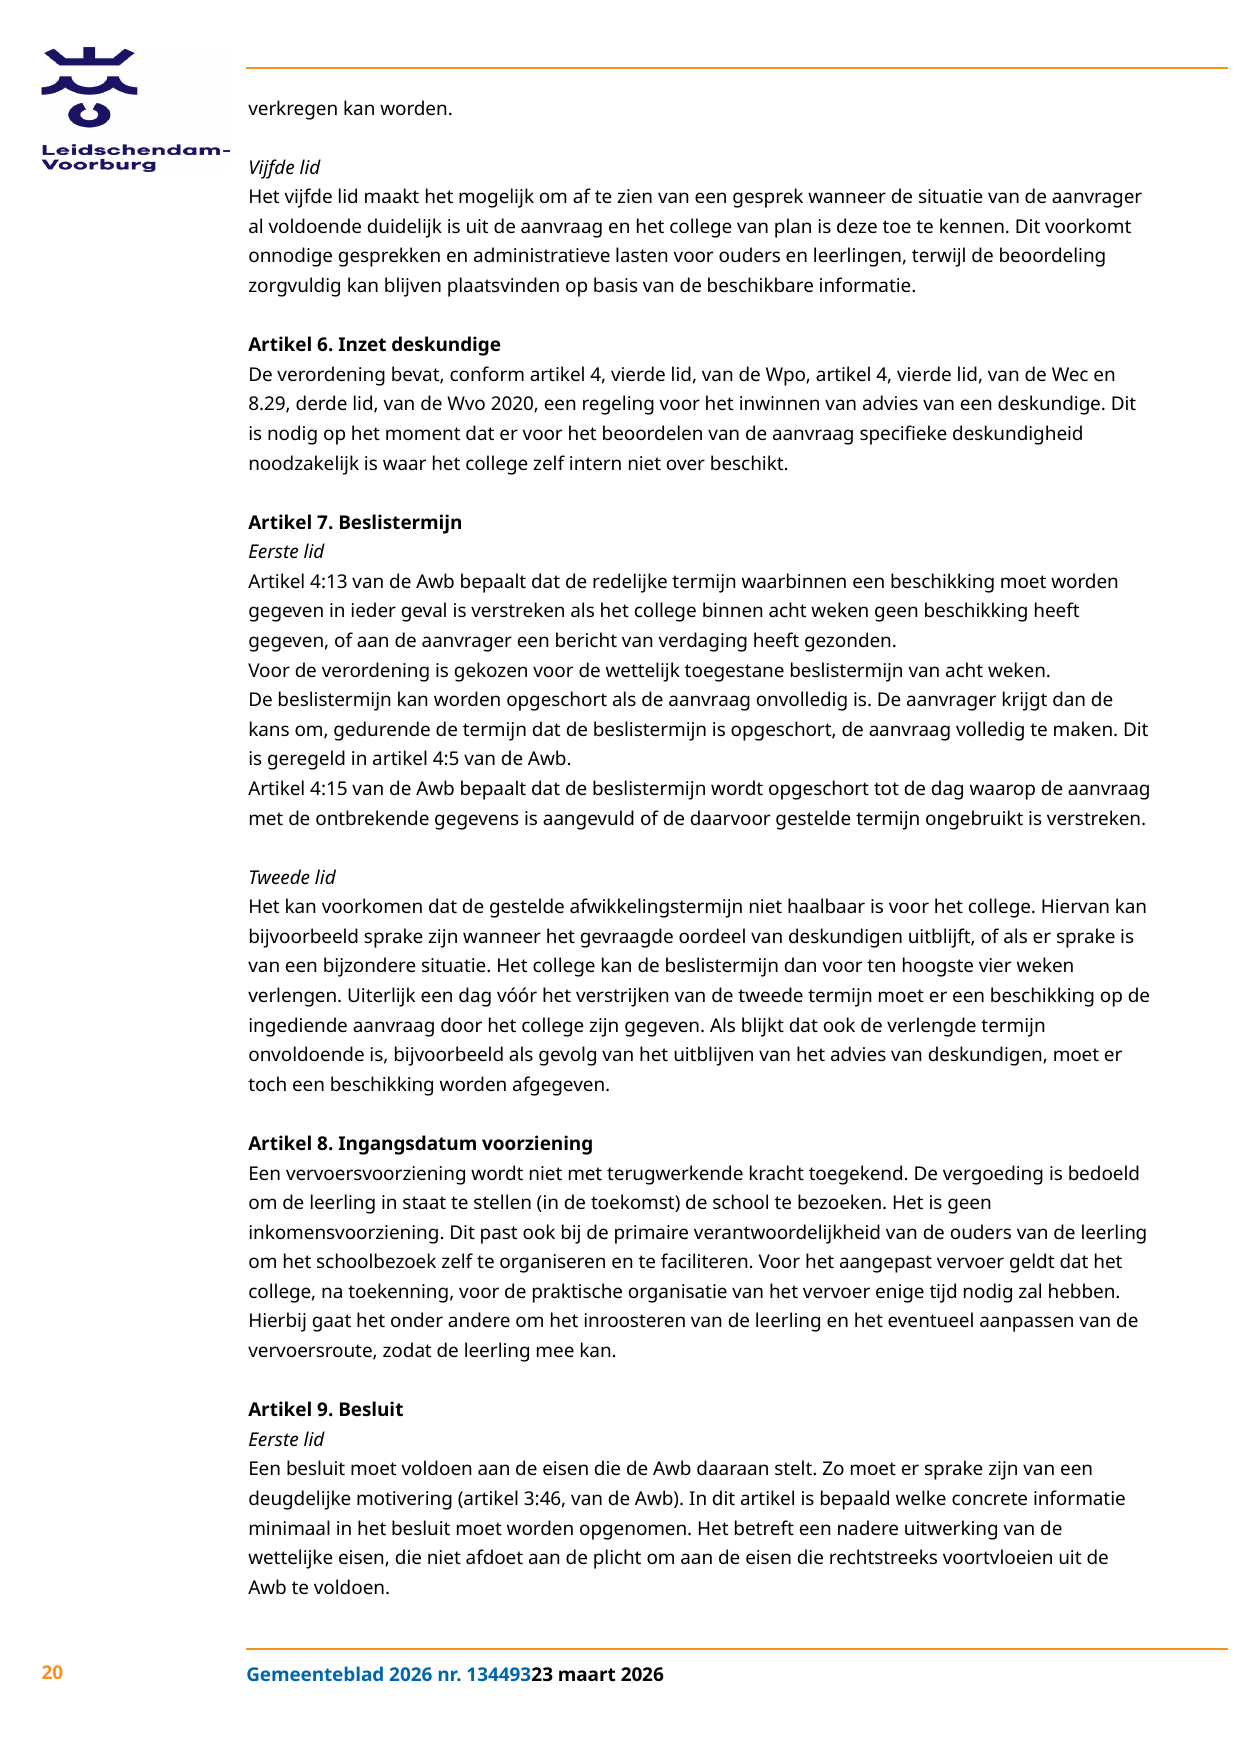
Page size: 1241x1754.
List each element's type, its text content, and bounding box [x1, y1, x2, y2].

text De beslistermijn kan worden opgeschort als de aanvraag onvolledig is. De aanvrager krijgt dan de kans om, gedurende de termijn dat de beslistermijn is opgeschort, de aanvraag volledig te maken. Dit is geregeld in artikel 4:5 van de Awb. [248, 686, 1152, 771]
text Het vijfde lid maakt het mogelijk om af te zien van een gesprek wanneer de situatie van de aanvrager al voldoende duidelijk is uit de aanvraag en het college van plan is deze toe te kennen. Dit voorkomt onnodige gesprekken en administratieve lasten voor ouders en leerlingen, terwijl de beoordeling zorgvuldig kan blijven plaatsvinden op basis van de beschikbare informatie. [248, 183, 1152, 298]
text Een vervoersvoorziening wordt niet met terugwerkende kracht toegekend. De vergoeding is bedoeld om de leerling in staat te stellen (in de toekomst) de school te bezoeken. Het is geen inkomensvoorziening. Dit past ook bij de primaire verantwoordelijkheid van de ouders van de leerling om het schoolbezoek zelf te organiseren en te faciliteren. Voor het aangepast vervoer geldt dat het college, na toekenning, voor de praktische organisatie van het vervoer enige tijd nodig zal hebben. Hierbij gaat het onder andere om het inroosteren van de leerling en het eventueel aanpassen van de vervoersroute, zodat de leerling mee kan. [248, 1160, 1152, 1363]
text Artikel 4:13 van de Awb bepaalt dat de redelijke termijn waarbinnen een beschikking moet worden gegeven in ieder geval is verstreken als het college binnen acht weken geen beschikking heeft gegeven, of aan de aanvrager een bericht van verdaging heeft gezonden. [248, 568, 1152, 653]
text verkregen kan worden. [248, 95, 1152, 121]
text Voor de verordening is gekozen voor de wettelijk toegestane beslistermijn van acht weken. [248, 657, 1152, 683]
text Vijfde lid [248, 154, 1152, 180]
text Een besluit moet voldoen aan de eisen die de Awb daaraan stelt. Zo moet er sprake zijn van een deugdelijke motivering (artikel 3:46, van de Awb). In dit artikel is bepaald welke concrete informatie minimaal in het besluit moet worden opgenomen. Het betreft een nadere uitwerking van de wettelijke eisen, die niet afdoet aan de plicht om aan de eisen die rechtstreeks voortvloeien uit de Awb te voldoen. [248, 1456, 1152, 1600]
text Tweede lid [248, 864, 1152, 890]
text Eerste lid [248, 538, 1152, 564]
text Artikel 4:15 van de Awb bepaalt dat de beslistermijn wordt opgeschort tot de dag waarop de aanvraag met de ontbrekende gegevens is aangevuld of de daarvoor gestelde termijn ongebruikt is verstreken. [248, 775, 1152, 831]
text Het kan voorkomen dat de gestelde afwikkelingstermijn niet haalbaar is voor het college. Hiervan kan bijvoorbeeld sprake zijn wanneer het gevraagde oordeel van deskundigen uitblijft, of als er sprake is van een bijzondere situatie. Het college kan de beslistermijn dan voor ten hoogste vier weken verlengen. Uiterlijk een dag vóór het verstrijken van de tweede termijn moet er een beschikking op de ingediende aanvraag door het college zijn gegeven. Als blijkt dat ook de verlengde termijn onvoldoende is, bijvoorbeeld als gevolg van het uitblijven van het advies van deskundigen, moet er toch een beschikking worden afgegeven. [248, 893, 1152, 1097]
text De verordening bevat, conform artikel 4, vierde lid, van de Wpo, artikel 4, vierde lid, van de Wec en 8.29, derde lid, van de Wvo 2020, een regeling voor het inwinnen van advies van een deskundige. Dit is nodig op het moment dat er voor het beoordelen van de aanvraag specifieke deskundigheid noodzakelijk is waar het college zelf intern niet over beschikt. [248, 361, 1152, 476]
text Artikel 8. Ingangsdatum voorziening [248, 1130, 1152, 1156]
text Eerste lid [248, 1426, 1152, 1452]
text Artikel 9. Besluit [248, 1396, 1152, 1422]
text Artikel 7. Beslistermijn [248, 509, 1152, 535]
picture [41, 47, 231, 172]
text Artikel 6. Inzet deskundige [248, 331, 1152, 357]
